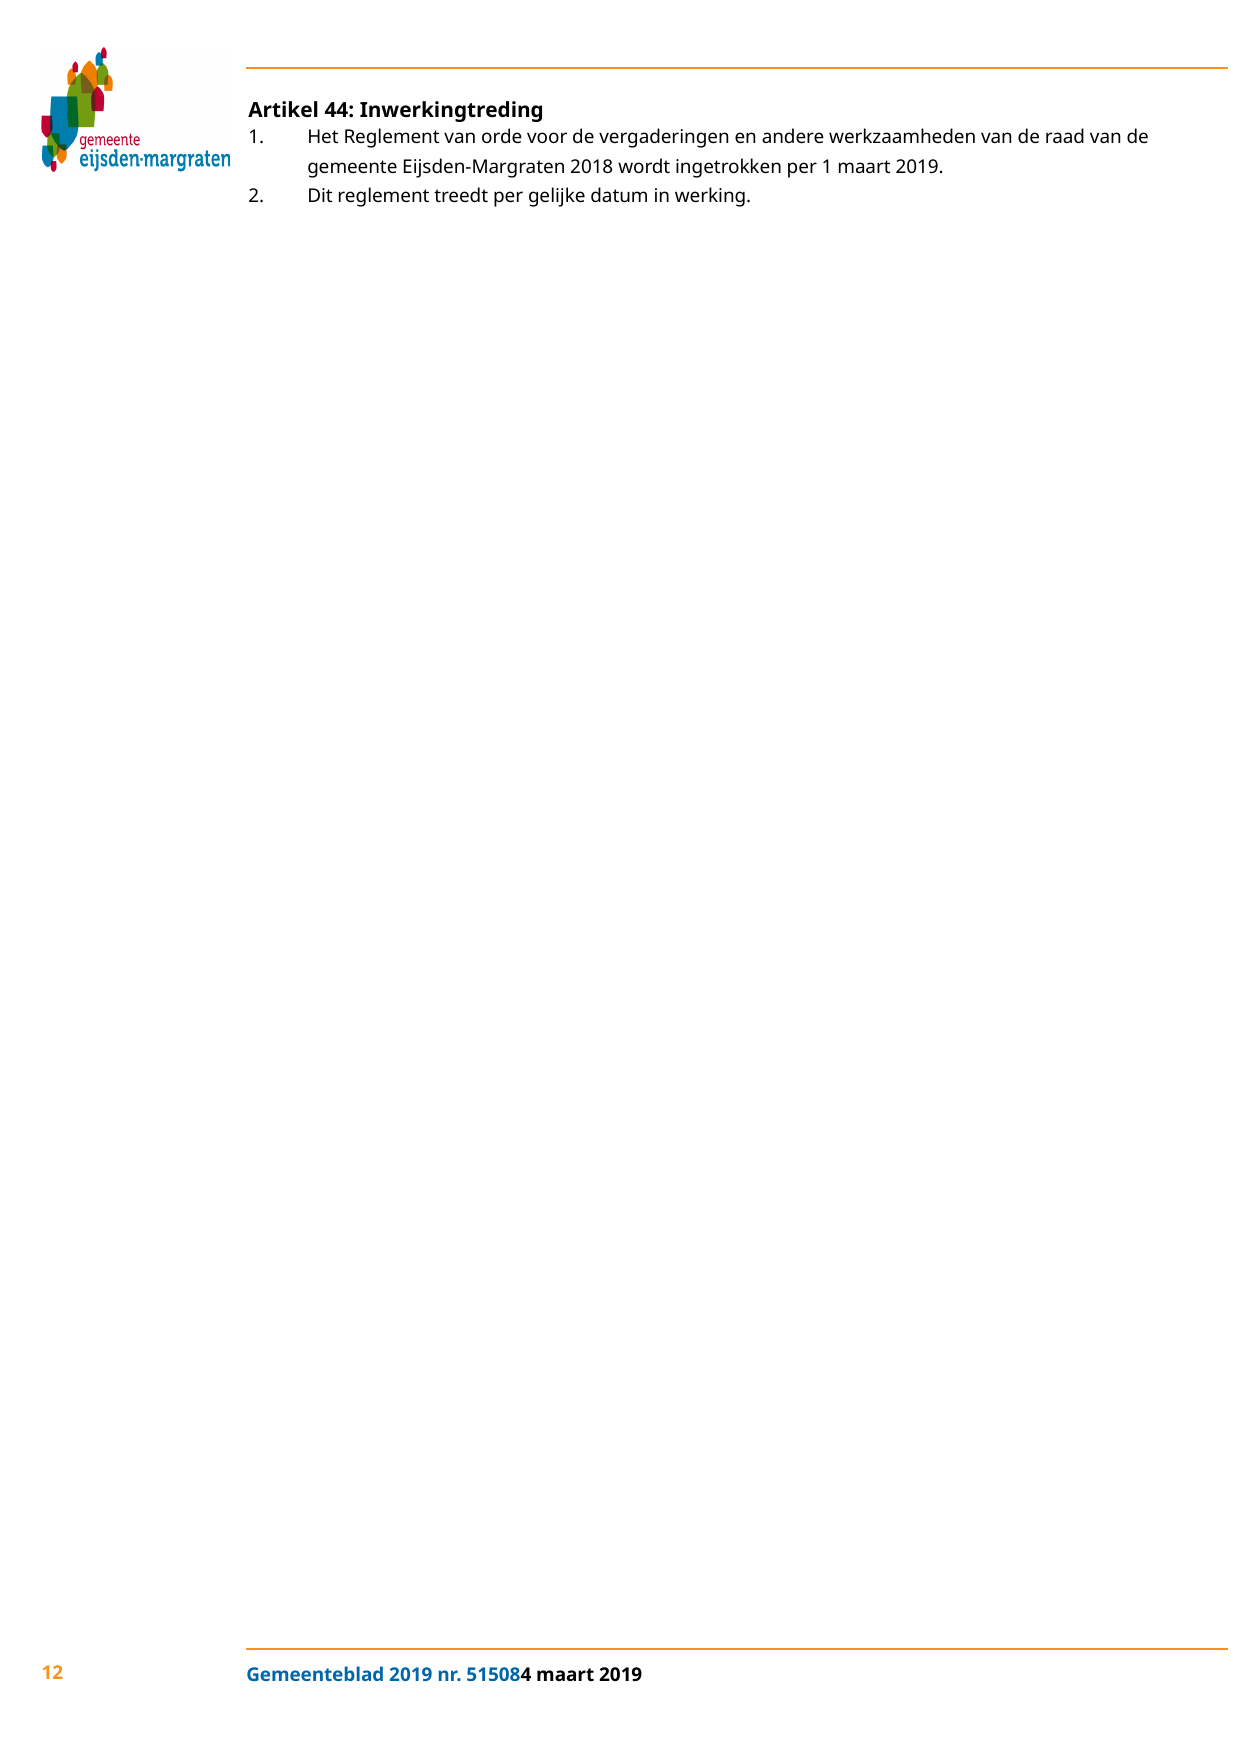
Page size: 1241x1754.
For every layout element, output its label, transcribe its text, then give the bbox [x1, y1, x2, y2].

list Dit reglement treedt per gelijke datum in werking. [248, 182, 1152, 208]
text Artikel 44: Inwerkingtreding [248, 95, 1152, 123]
picture [41, 47, 231, 172]
list Het Reglement van orde voor de vergaderingen en andere werkzaamheden van de raad van de gemeente Eijsden-Margraten 2018 wordt ingetrokken per 1 maart 2019. [248, 123, 1152, 178]
